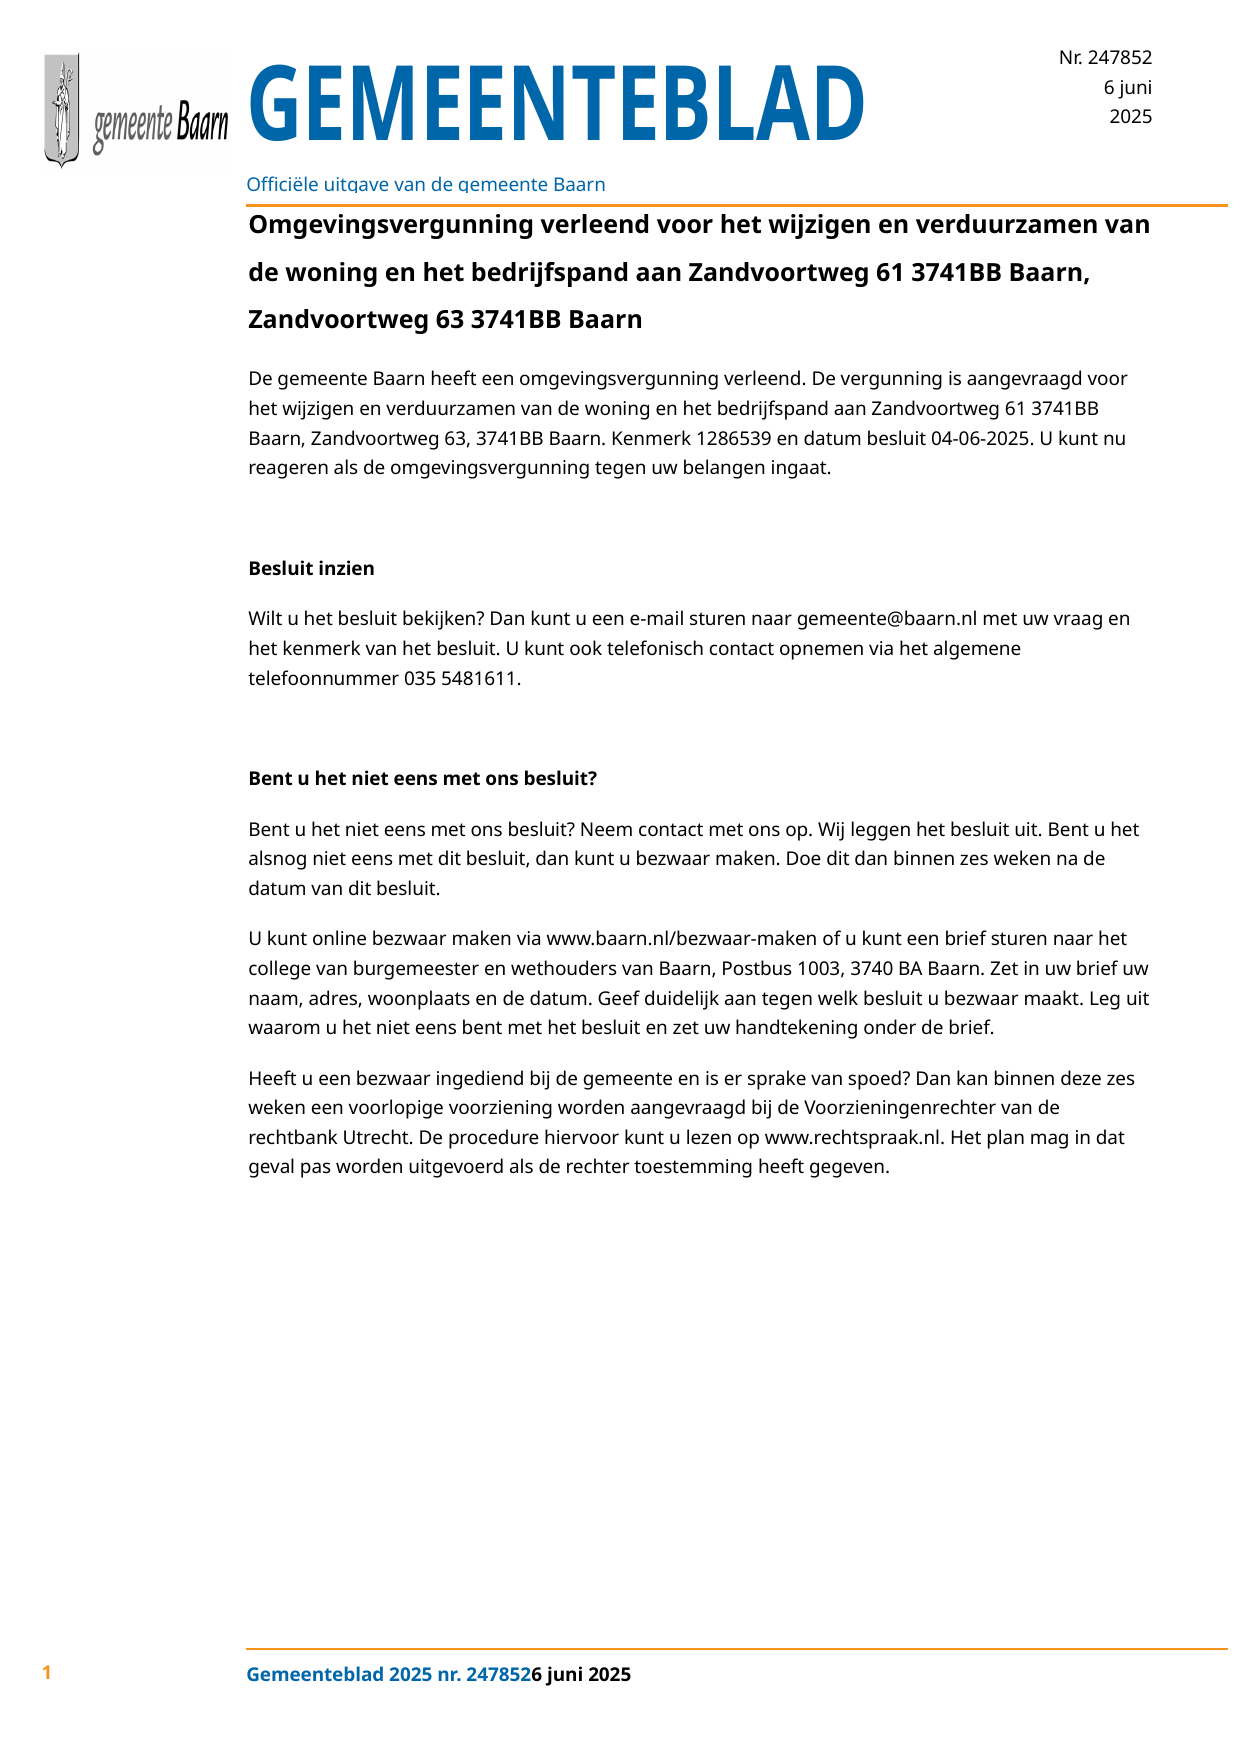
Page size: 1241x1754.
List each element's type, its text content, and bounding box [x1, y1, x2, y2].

text Wilt u het besluit bekijken? Dan kunt u een e-mail sturen naar gemeente@baarn.nl met uw vraag en het kenmerk van het besluit. U kunt ook telefonisch contact opnemen via het algemene telefoonnummer 035 5481611. [248, 606, 1152, 690]
text Bent u het niet eens met ons besluit? Neem contact met ons op. Wij leggen het besluit uit. Bent u het alsnog niet eens met dit besluit, dan kunt u bezwaar maken. Doe dit dan binnen zes weken na de datum van dit besluit. [248, 816, 1152, 901]
text De gemeente Baarn heeft een omgevingsvergunning verleend. De vergunning is aangevraagd voor het wijzigen en verduurzamen van de woning en het bedrijfspand aan Zandvoortweg 61 3741BB Baarn, Zandvoortweg 63, 3741BB Baarn. Kenmerk 1286539 en datum besluit 04-06-2025. U kunt nu reageren als de omgevingsvergunning tegen uw belangen ingaat. [248, 366, 1152, 480]
text Heeft u een bezwaar ingediend bij de gemeente en is er sprake van spoed? Dan kan binnen deze zes weken een voorlopige voorziening worden aangevraagd bij de Voorzieningenrechter van de rechtbank Utrecht. De procedure hiervoor kunt u lezen op www.rechtspraak.nl. Het plan mag in dat geval pas worden uitgevoerd als de rechter toestemming heeft gegeven. [248, 1065, 1152, 1179]
text Besluit inzien [248, 555, 1152, 581]
text Omgevingsvergunning verleend voor het wijzigen en verduurzamen van de woning en het bedrijfspand aan Zandvoortweg 61 3741BB Baarn, Zandvoortweg 63 3741BB Baarn [248, 207, 1152, 336]
text Bent u het niet eens met ons besluit? [248, 766, 1152, 791]
picture [41, 47, 231, 172]
text U kunt online bezwaar maken via www.baarn.nl/bezwaar-maken of u kunt een brief sturen naar het college van burgemeester en wethouders van Baarn, Postbus 1003, 3740 BA Baarn. Zet in uw brief uw naam, adres, woonplaats en de datum. Geef duidelijk aan tegen welk besluit u bezwaar maakt. Leg uit waarom u het niet eens bent met het besluit en zet uw handtekening onder de brief. [248, 926, 1152, 1040]
